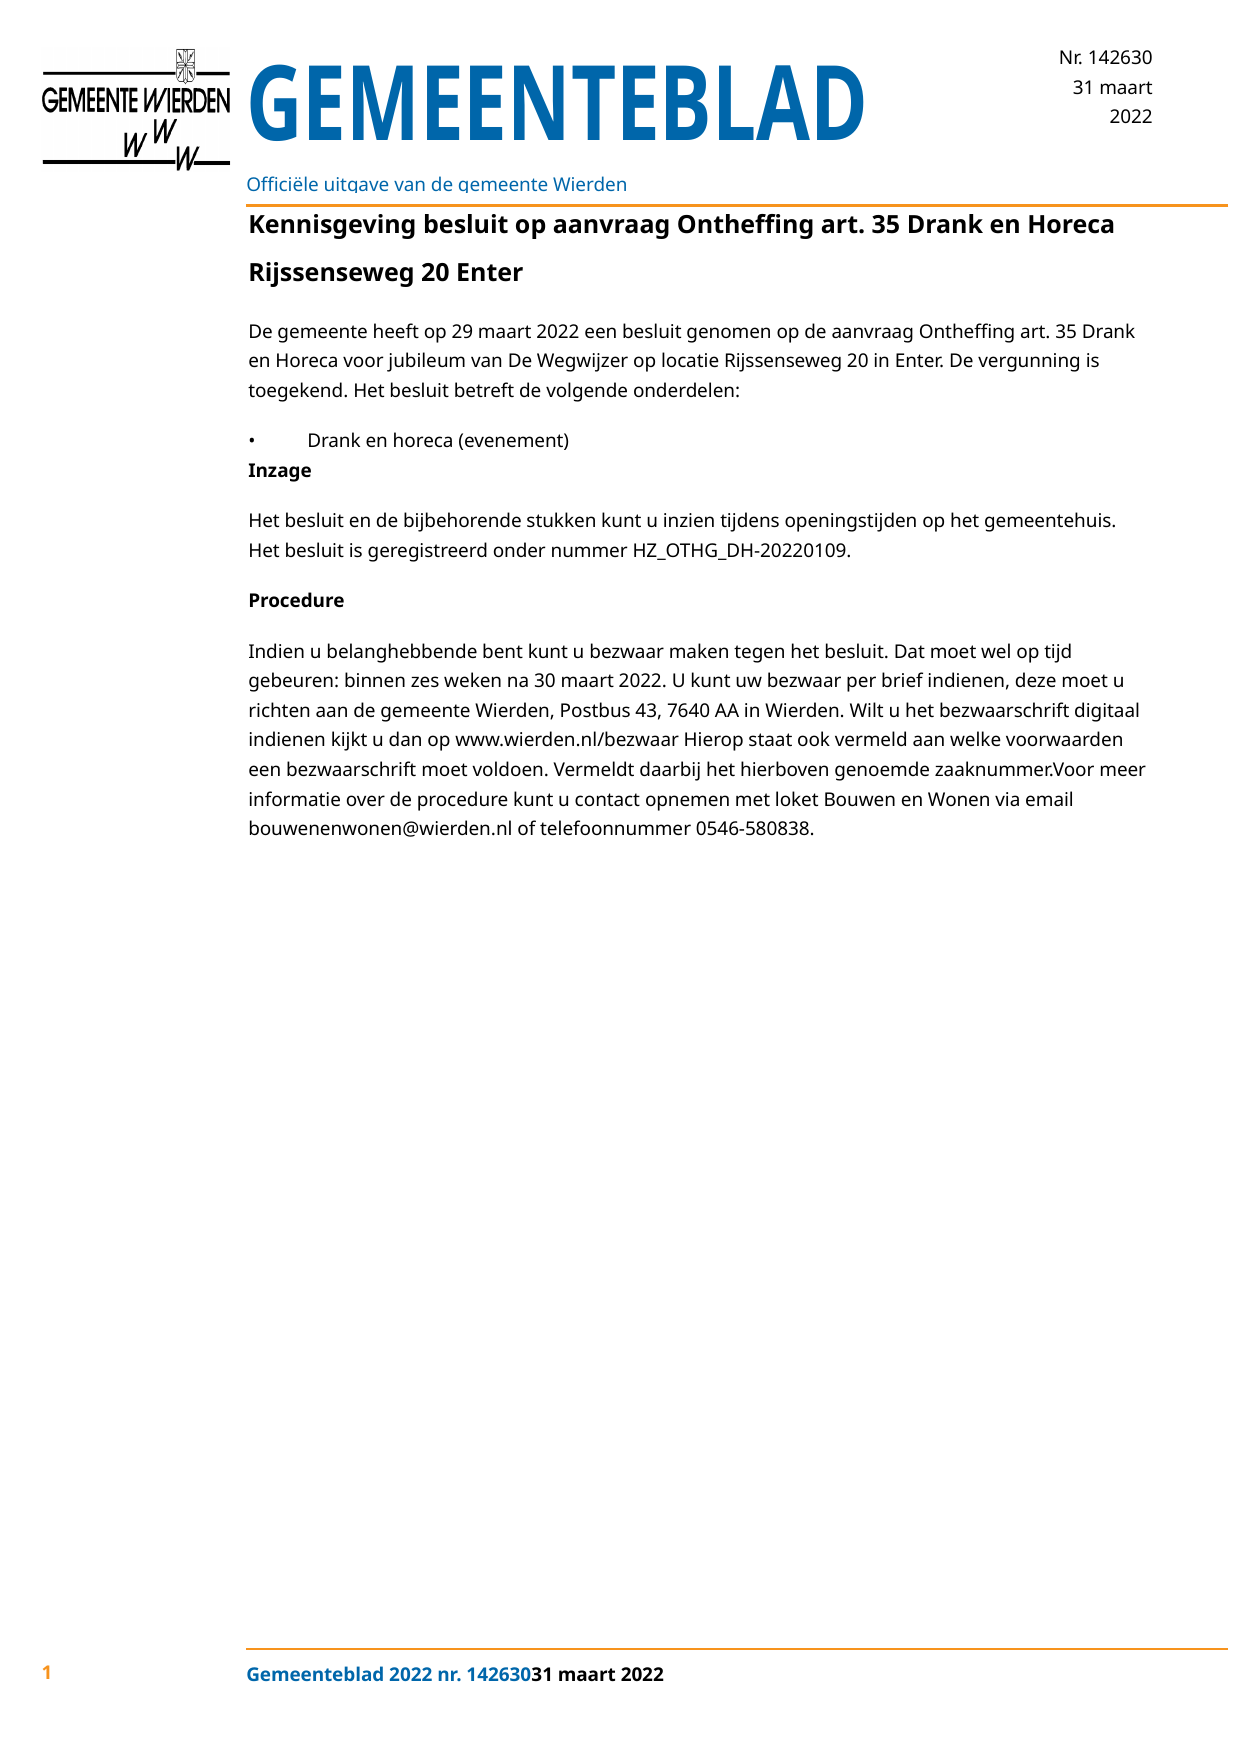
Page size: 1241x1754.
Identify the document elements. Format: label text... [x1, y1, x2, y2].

text Kennisgeving besluit op aanvraag Ontheffing art. 35 Drank en Horeca Rijssenseweg 20 Enter [248, 207, 1152, 288]
text Indien u belanghebbende bent kunt u bezwaar maken tegen het besluit. Dat moet wel op tijd gebeuren: binnen zes weken na 30 maart 2022. U kunt uw bezwaar per brief indienen, deze moet u richten aan de gemeente Wierden, Postbus 43, 7640 AA in Wierden. Wilt u het bezwaarschrift digitaal indienen kijkt u dan op www.wierden.nl/bezwaar Hierop staat ook vermeld aan welke voorwaarden een bezwaarschrift moet voldoen. Vermeldt daarbij het hierboven genoemde zaaknummer.Voor meer informatie over de procedure kunt u contact opnemen met loket Bouwen en Wonen via email bouwenenwonen@wierden.nl of telefoonnummer 0546-580838. [248, 638, 1152, 841]
text Procedure [248, 587, 1152, 613]
list Drank en horeca (evenement) [248, 427, 1152, 453]
text De gemeente heeft op 29 maart 2022 een besluit genomen op de aanvraag Ontheffing art. 35 Drank en Horeca voor jubileum van De Wegwijzer op locatie Rijssenseweg 20 in Enter. De vergunning is toegekend. Het besluit betreft de volgende onderdelen: [248, 318, 1152, 403]
picture [41, 47, 231, 172]
text Inzage [248, 457, 1152, 483]
text Het besluit en de bijbehorende stukken kunt u inzien tijdens openingstijden op het gemeentehuis. Het besluit is geregistreerd onder nummer HZ_OTHG_DH-20220109. [248, 507, 1152, 563]
